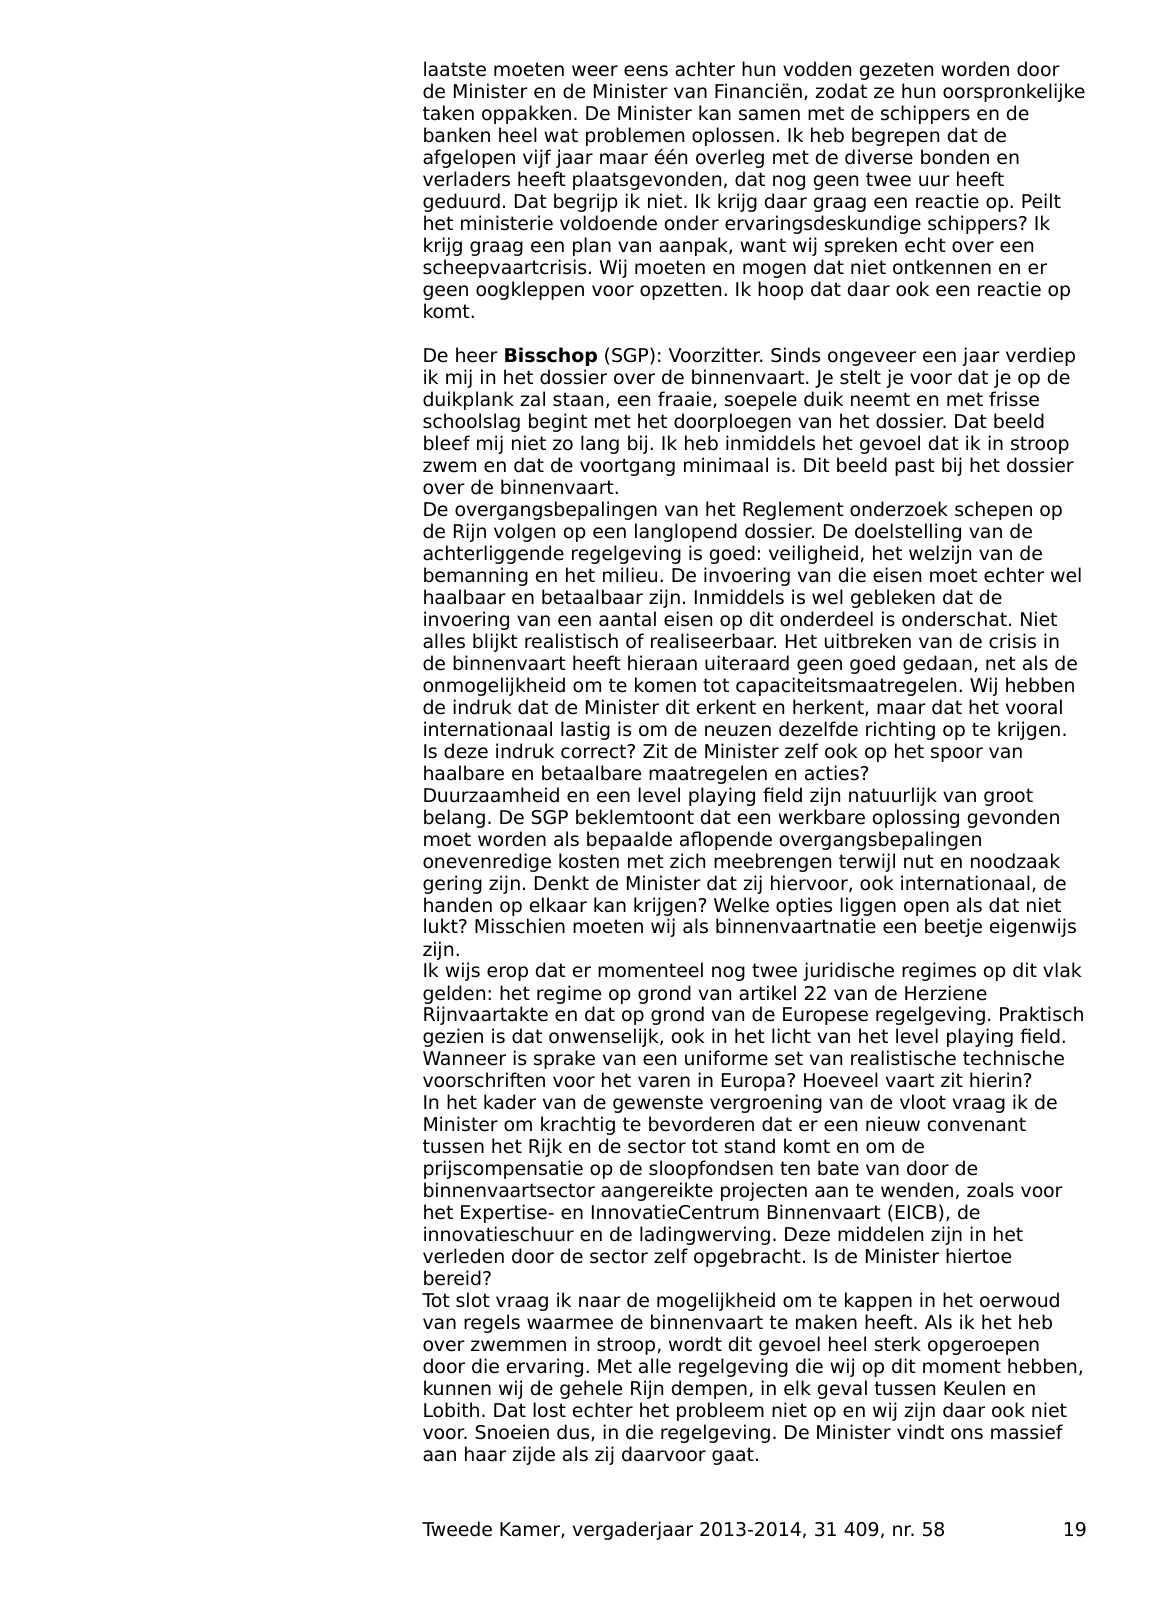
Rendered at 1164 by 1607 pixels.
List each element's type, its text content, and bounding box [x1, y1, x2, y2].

text Ik wijs erop dat er momenteel nog twee juridische regimes op dit vlak gelden: het regime op grond van artikel 22 van de Herziene Rijnvaartakte en dat op grond van de Europese regelgeving. Praktisch gezien is dat onwenselijk, ook in het licht van het level playing field. Wanneer is sprake van een uniforme set van realistische technische voorschriften voor het varen in Europa? Hoeveel vaart zit hierin? [422, 960, 1087, 1092]
text In het kader van de gewenste vergroening van de vloot vraag ik de Minister om krachtig te bevorderen dat er een nieuw convenant tussen het Rijk en de sector tot stand komt en om de prijscompensatie op de sloopfondsen ten bate van door de binnenvaartsector aangereikte projecten aan te wenden, zoals voor het Expertise- en InnovatieCentrum Binnenvaart (EICB), de innovatieschuur en de ladingwerving. Deze middelen zijn in het verleden door de sector zelf opgebracht. Is de Minister hiertoe bereid? [422, 1092, 1087, 1290]
text Tot slot vraag ik naar de mogelijkheid om te kappen in het oerwoud van regels waarmee de binnenvaart te maken heeft. Als ik het heb over zwemmen in stroop, wordt dit gevoel heel sterk opgeroepen door die ervaring. Met alle regelgeving die wij op dit moment hebben, kunnen wij de gehele Rijn dempen, in elk geval tussen Keulen en Lobith. Dat lost echter het probleem niet op en wij zijn daar ook niet voor. Snoeien dus, in die regelgeving. De Minister vindt ons massief aan haar zijde als zij daarvoor gaat. [422, 1290, 1087, 1466]
text laatste moeten weer eens achter hun vodden gezeten worden door de Minister en de Minister van Financiën, zodat ze hun oorspronkelijke taken oppakken. De Minister kan samen met de schippers en de banken heel wat problemen oplossen. Ik heb begrepen dat de afgelopen vijf jaar maar één overleg met de diverse bonden en verladers heeft plaatsgevonden, dat nog geen twee uur heeft geduurd. Dat begrijp ik niet. Ik krijg daar graag een reactie op. Peilt het ministerie voldoende onder ervaringsdeskundige schippers? Ik krijg graag een plan van aanpak, want wij spreken echt over een scheepvaartcrisis. Wij moeten en mogen dat niet ontkennen en er geen oogkleppen voor opzetten. Ik hoop dat daar ook een reactie op komt. [422, 59, 1087, 323]
text De overgangsbepalingen van het Reglement onderzoek schepen op de Rijn volgen op een langlopend dossier. De doelstelling van de achterliggende regelgeving is goed: veiligheid, het welzijn van de bemanning en het milieu. De invoering van die eisen moet echter wel haalbaar en betaalbaar zijn. Inmiddels is wel gebleken dat de invoering van een aantal eisen op dit onderdeel is onderschat. Niet alles blijkt realistisch of realiseerbaar. Het uitbreken van de crisis in de binnenvaart heeft hieraan uiteraard geen goed gedaan, net als de onmogelijkheid om te komen tot capaciteitsmaatregelen. Wij hebben de indruk dat de Minister dit erkent en herkent, maar dat het vooral internationaal lastig is om de neuzen dezelfde richting op te krijgen. Is deze indruk correct? Zit de Minister zelf ook op het spoor van haalbare en betaalbare maatregelen en acties? [422, 499, 1087, 784]
text De heer Bisschop (SGP): Voorzitter. Sinds ongeveer een jaar verdiep ik mij in het dossier over de binnenvaart. Je stelt je voor dat je op de duikplank zal staan, een fraaie, soepele duik neemt en met frisse schoolslag begint met het doorploegen van het dossier. Dat beeld bleef mij niet zo lang bij. Ik heb inmiddels het gevoel dat ik in stroop zwem en dat de voortgang minimaal is. Dit beeld past bij het dossier over de binnenvaart. [422, 345, 1087, 499]
text Duurzaamheid en een level playing field zijn natuurlijk van groot belang. De SGP beklemtoont dat een werkbare oplossing gevonden moet worden als bepaalde aflopende overgangsbepalingen onevenredige kosten met zich meebrengen terwijl nut en noodzaak gering zijn. Denkt de Minister dat zij hiervoor, ook internationaal, de handen op elkaar kan krijgen? Welke opties liggen open als dat niet lukt? Misschien moeten wij als binnenvaartnatie een beetje eigenwijs zijn. [422, 784, 1087, 960]
